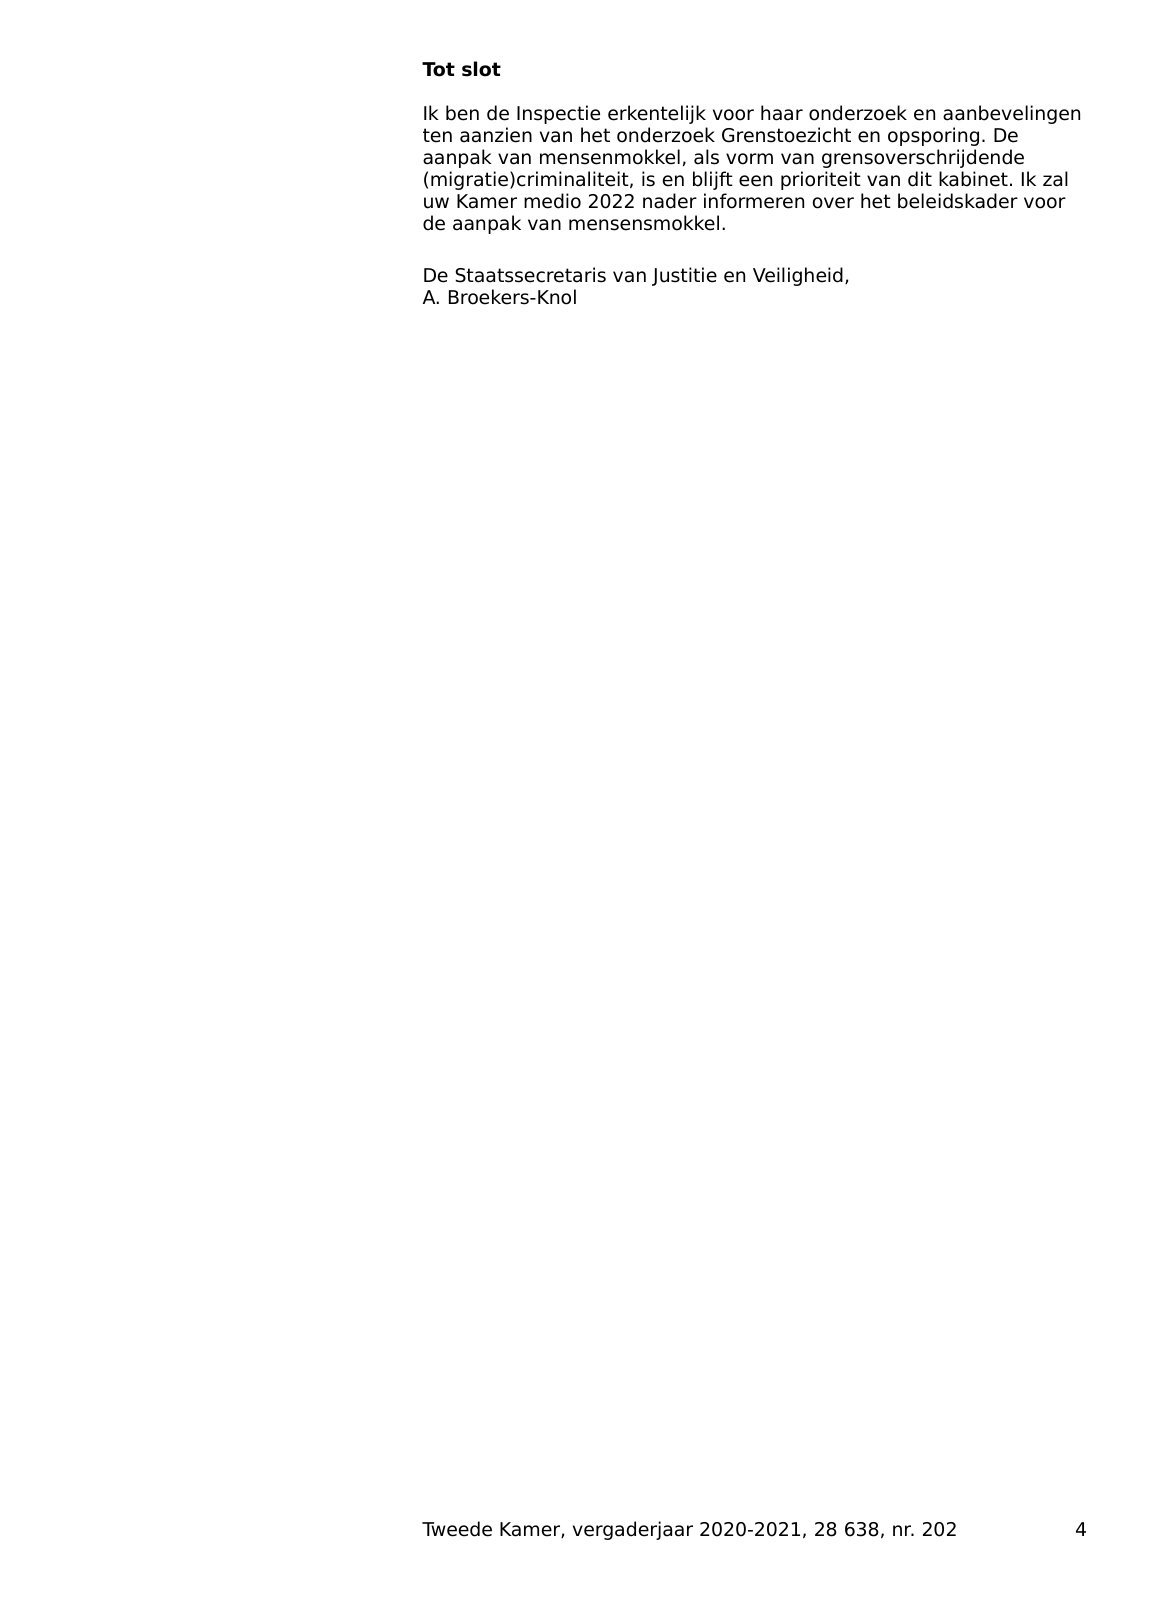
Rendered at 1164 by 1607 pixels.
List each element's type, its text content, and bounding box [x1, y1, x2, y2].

subtitle Tot slot [422, 59, 1087, 81]
text De Staatssecretaris van Justitie en Veiligheid, A. Broekers-Knol [422, 265, 1087, 309]
text Ik ben de Inspectie erkentelijk voor haar onderzoek en aanbevelingen ten aanzien van het onderzoek Grenstoezicht en opsporing. De aanpak van mensenmokkel, als vorm van grensoverschrijdende (migratie)criminaliteit, is en blijft een prioriteit van dit kabinet. Ik zal uw Kamer medio 2022 nader informeren over het beleidskader voor de aanpak van mensensmokkel. [422, 103, 1087, 235]
